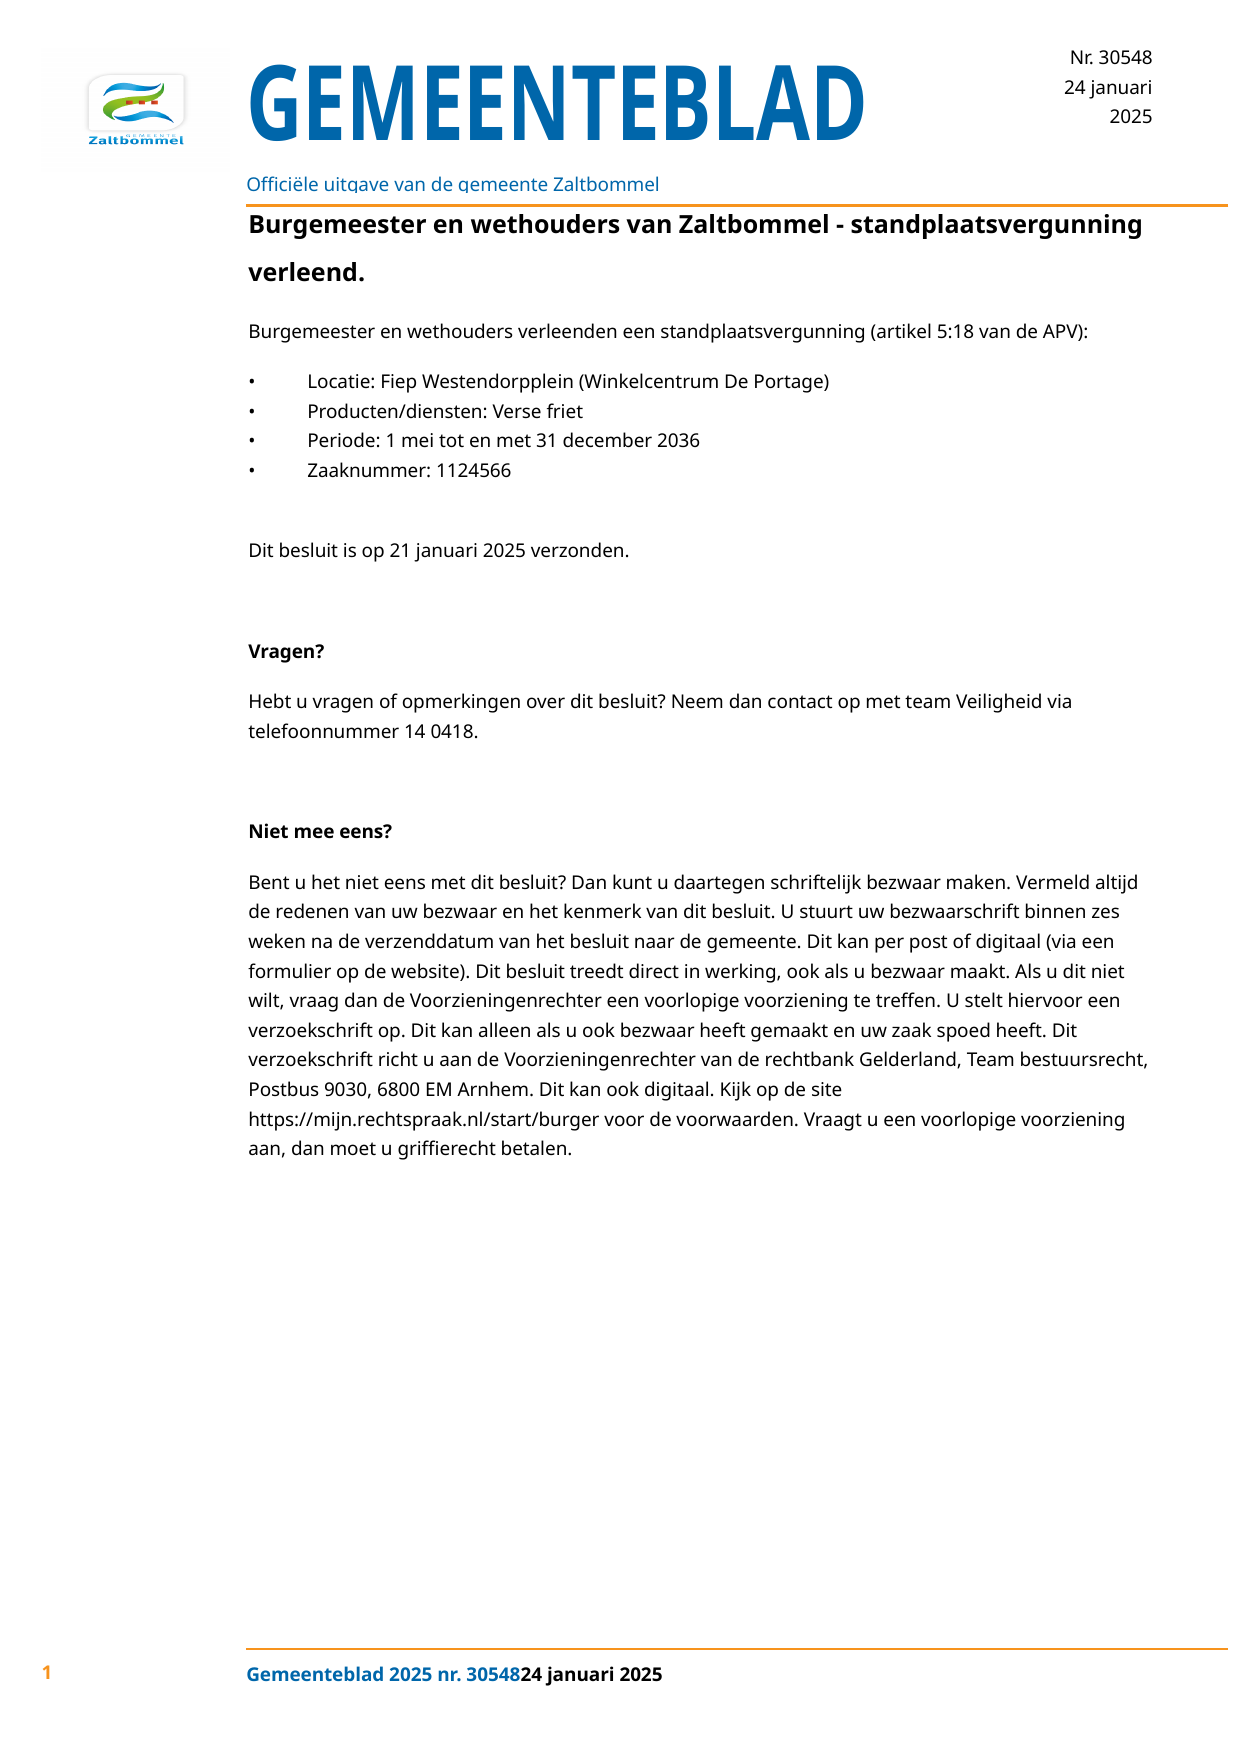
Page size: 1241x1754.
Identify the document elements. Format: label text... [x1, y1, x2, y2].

picture [41, 47, 231, 172]
list Periode: 1 mei tot en met 31 december 2036 [248, 427, 1152, 453]
text Hebt u vragen of opmerkingen over dit besluit? Neem dan contact op met team Veiligheid via telefoonnummer 14 0418. [248, 688, 1152, 744]
text Dit besluit is op 21 januari 2025 verzonden. [248, 537, 1152, 563]
text Burgemeester en wethouders verleenden een standplaatsvergunning (artikel 5:18 van de APV): [248, 318, 1152, 344]
list Zaaknummer: 1124566 [248, 457, 1152, 483]
list Producten/diensten: Verse friet [248, 398, 1152, 424]
text Vragen? [248, 638, 1152, 664]
list Locatie: Fiep Westendorpplein (Winkelcentrum De Portage) [248, 368, 1152, 394]
text Niet mee eens? [248, 819, 1152, 844]
text Bent u het niet eens met dit besluit? Dan kunt u daartegen schriftelijk bezwaar maken. Vermeld altijd de redenen van uw bezwaar en het kenmerk van dit besluit. U stuurt uw bezwaarschrift binnen zes weken na de verzenddatum van het besluit naar de gemeente. Dit kan per post of digitaal (via een formulier op de website). Dit besluit treedt direct in werking, ook als u bezwaar maakt. Als u dit niet wilt, vraag dan de Voorzieningenrechter een voorlopige voorziening te treffen. U stelt hiervoor een verzoekschrift op. Dit kan alleen als u ook bezwaar heeft gemaakt en uw zaak spoed heeft. Dit verzoekschrift richt u aan de Voorzieningenrechter van de rechtbank Gelderland, Team bestuursrecht, Postbus 9030, 6800 EM Arnhem. Dit kan ook digitaal. Kijk op de site https://mijn.rechtspraak.nl/start/burger voor de voorwaarden. Vraagt u een voorlopige voorziening aan, dan moet u griffierecht betalen. [248, 869, 1152, 1161]
text Burgemeester en wethouders van Zaltbommel - standplaatsvergunning verleend. [248, 207, 1152, 288]
